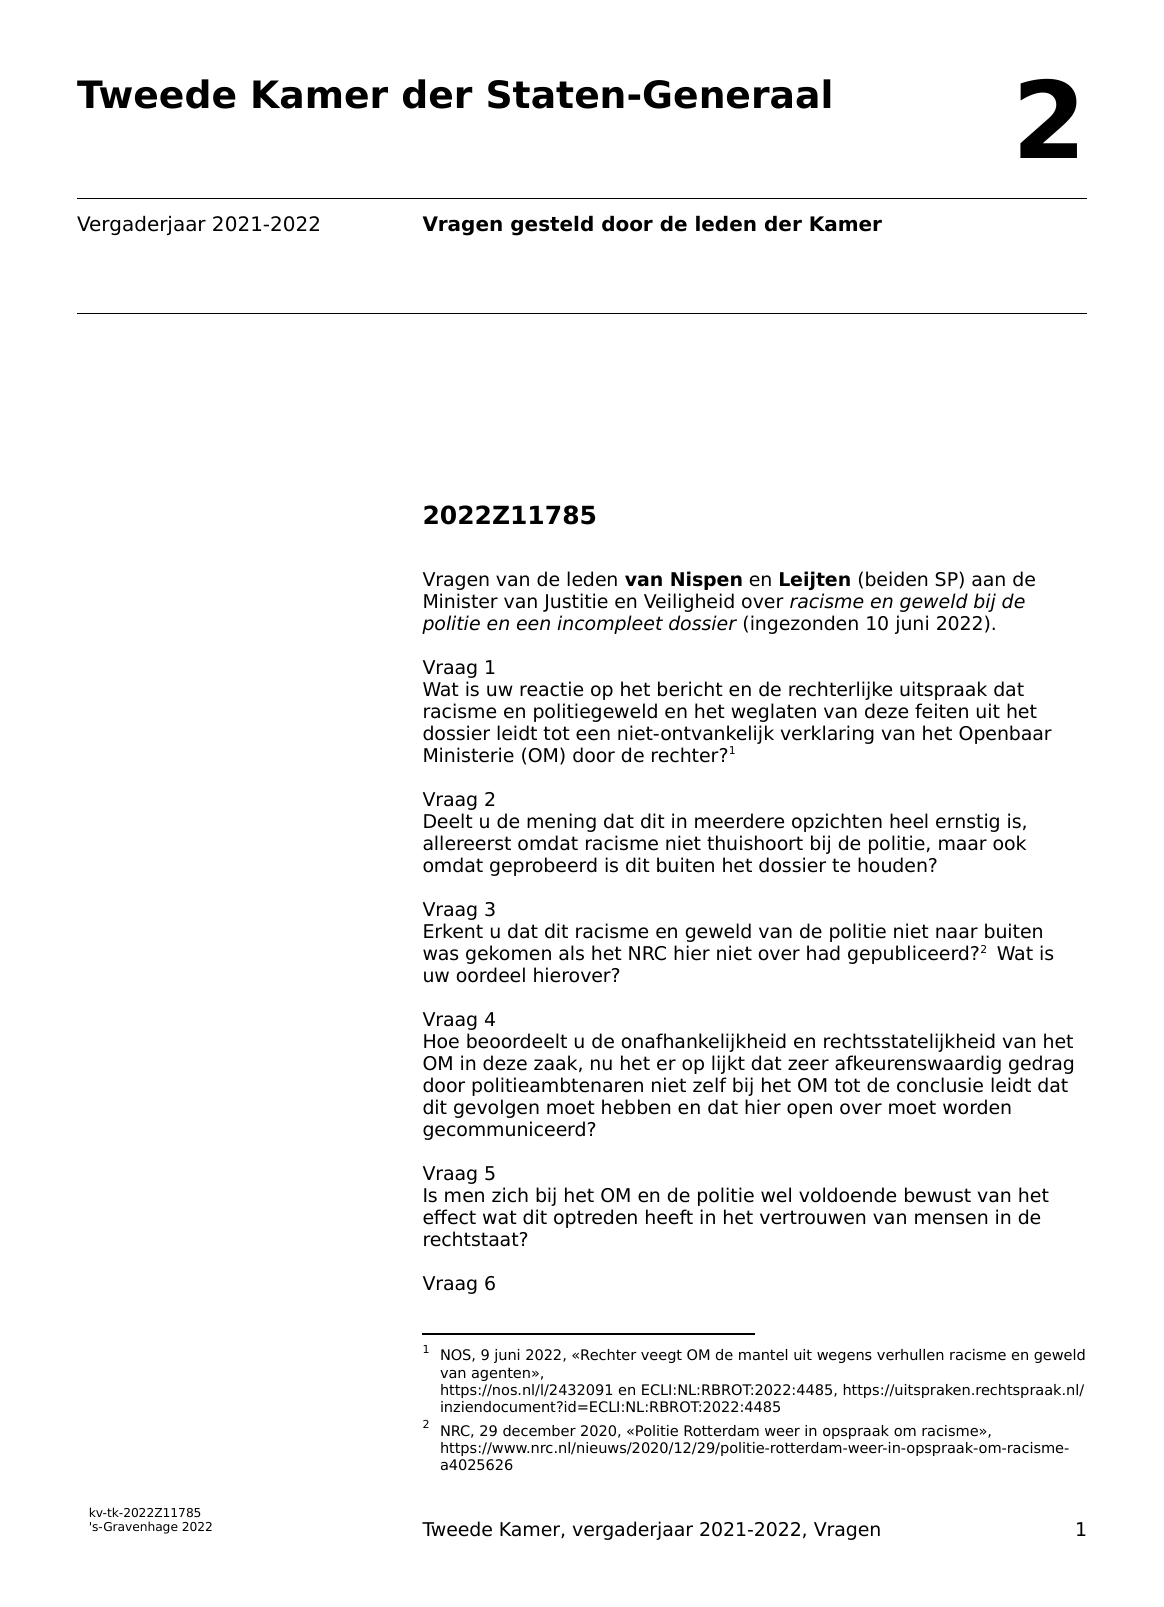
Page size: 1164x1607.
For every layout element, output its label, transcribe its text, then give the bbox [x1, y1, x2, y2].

text Vraag 3 [422, 899, 1087, 921]
text Vraag 1 [422, 657, 1087, 679]
text NOS, 9 juni 2022, «Rechter veegt OM de mantel uit wegens verhullen racisme en geweld van agenten», https://nos.nl/l/2432091 en ECLI:NL:RBROT:2022:4485, https://uitspraken.rechtspraak.nl/inziendocument?id=ECLI:NL:RBROT:2022:4485 [422, 1343, 1087, 1416]
text kv-tk-2022Z11785 [88, 1506, 323, 1520]
text Vraag 2 [422, 789, 1087, 811]
text Deelt u de mening dat dit in meerdere opzichten heel ernstig is, allereerst omdat racisme niet thuishoort bij de politie, maar ook omdat geprobeerd is dit buiten het dossier te houden? [422, 811, 1087, 877]
text Wat is uw reactie op het bericht en de rechterlijke uitspraak dat racisme en politiegeweld en het weglaten van deze feiten uit het dossier leidt tot een niet-ontvankelijk verklaring van het Openbaar Ministerie (OM) door de rechter? [422, 679, 1087, 767]
table_header Tweede Kamer der Staten-Generaal [77, 59, 886, 198]
text Hoe beoordeelt u de onafhankelijkheid en rechtsstatelijkheid van het OM in deze zaak, nu het er op lijkt dat zeer afkeurenswaardig gedrag door politieambtenaren niet zelf bij het OM tot de conclusie leidt dat dit gevolgen moet hebben en dat hier open over moet worden gecommuniceerd? [422, 1031, 1087, 1141]
text Vragen van de leden van Nispen en Leijten (beiden SP) aan de Minister van Justitie en Veiligheid over racisme en geweld bij de politie en een incompleet dossier (ingezonden 10 juni 2022). [422, 569, 1087, 635]
text Erkent u dat dit racisme en geweld van de politie niet naar buiten was gekomen als het NRC hier niet over had gepubliceerd? Wat is uw oordeel hierover? [422, 921, 1087, 987]
table_cell Vergaderjaar 2021-2022 [77, 199, 422, 313]
text NRC, 29 december 2020, «Politie Rotterdam weer in opspraak om racisme», https://www.nrc.nl/nieuws/2020/12/29/politie-rotterdam-weer-in-opspraak-om-racisme-a4025626 [422, 1418, 1087, 1474]
text 2022Z11785 [422, 501, 1087, 531]
text Is men zich bij het OM en de politie wel voldoende bewust van het effect wat dit optreden heeft in het vertrouwen van mensen in de rechtstaat? [422, 1185, 1087, 1251]
table_cell Vragen gesteld door de leden der Kamer [422, 199, 1087, 313]
text Vraag 4 [422, 1009, 1087, 1031]
table_header 2 [886, 59, 1087, 198]
text Vraag 5 [422, 1163, 1087, 1185]
text 's-Gravenhage 2022 [88, 1520, 323, 1534]
text Vraag 6 [422, 1273, 1087, 1295]
